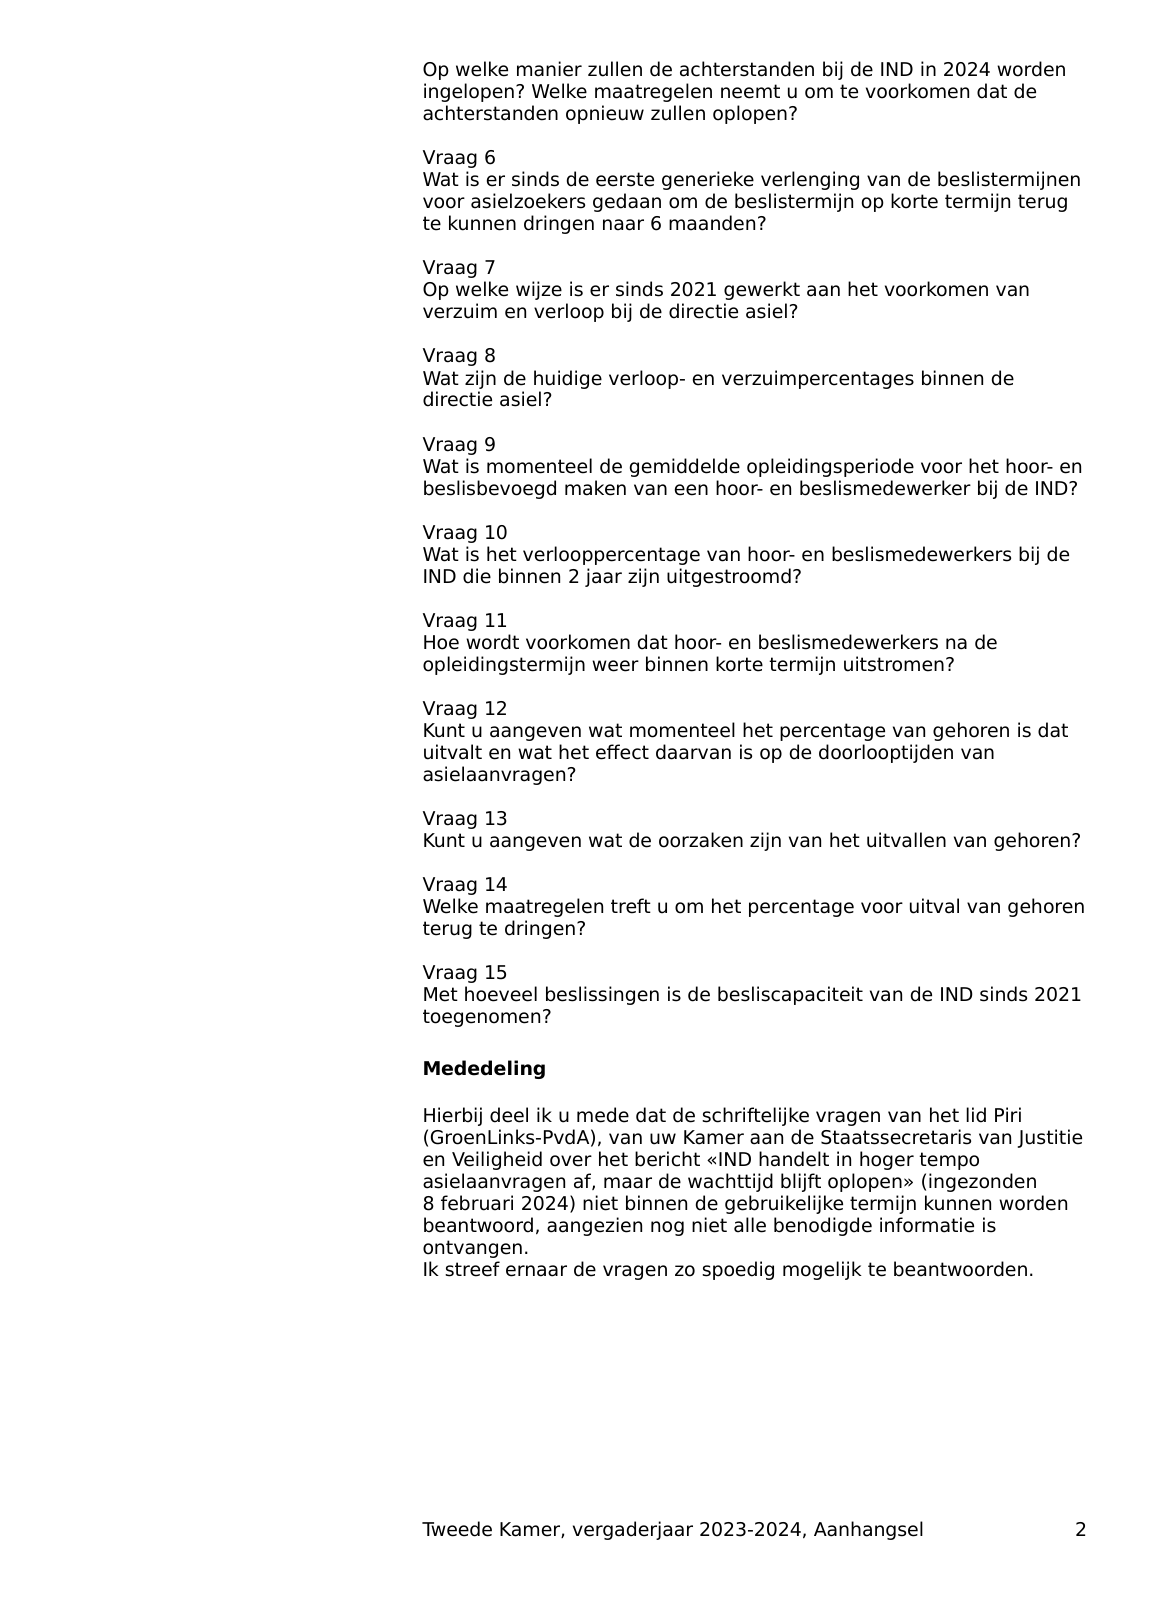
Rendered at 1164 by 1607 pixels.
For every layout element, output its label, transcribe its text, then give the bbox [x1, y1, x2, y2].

text Wat is er sinds de eerste generieke verlenging van de beslistermijnen voor asielzoekers gedaan om de beslistermijn op korte termijn terug te kunnen dringen naar 6 maanden? [422, 169, 1087, 235]
text Vraag 11 [422, 610, 1087, 632]
text Met hoeveel beslissingen is de besliscapaciteit van de IND sinds 2021 toegenomen? [422, 984, 1087, 1028]
text Vraag 12 [422, 698, 1087, 720]
text Op welke wijze is er sinds 2021 gewerkt aan het voorkomen van verzuim en verloop bij de directie asiel? [422, 279, 1087, 323]
text Vraag 14 [422, 874, 1087, 896]
text Wat zijn de huidige verloop- en verzuimpercentages binnen de directie asiel? [422, 367, 1087, 411]
text Hoe wordt voorkomen dat hoor- en beslismedewerkers na de opleidingstermijn weer binnen korte termijn uitstromen? [422, 632, 1087, 676]
text Vraag 10 [422, 522, 1087, 544]
text Kunt u aangeven wat momenteel het percentage van gehoren is dat uitvalt en wat het effect daarvan is op de doorlooptijden van asielaanvragen? [422, 720, 1087, 786]
text Welke maatregelen treft u om het percentage voor uitval van gehoren terug te dringen? [422, 896, 1087, 940]
text Vraag 8 [422, 345, 1087, 367]
text Wat is momenteel de gemiddelde opleidingsperiode voor het hoor- en beslisbevoegd maken van een hoor- en beslismedewerker bij de IND? [422, 456, 1087, 499]
text Ik streef ernaar de vragen zo spoedig mogelijk te beantwoorden. [422, 1259, 1087, 1281]
subtitle Mededeling [422, 1058, 1087, 1080]
text Vraag 9 [422, 433, 1087, 456]
text Vraag 15 [422, 962, 1087, 984]
text Op welke manier zullen de achterstanden bij de IND in 2024 worden ingelopen? Welke maatregelen neemt u om te voorkomen dat de achterstanden opnieuw zullen oplopen? [422, 59, 1087, 125]
text Kunt u aangeven wat de oorzaken zijn van het uitvallen van gehoren? [422, 830, 1087, 852]
text Wat is het verlooppercentage van hoor- en beslismedewerkers bij de IND die binnen 2 jaar zijn uitgestroomd? [422, 544, 1087, 588]
text Vraag 7 [422, 257, 1087, 279]
text Vraag 13 [422, 808, 1087, 830]
text Vraag 6 [422, 147, 1087, 169]
text Hierbij deel ik u mede dat de schriftelijke vragen van het lid Piri (GroenLinks-PvdA), van uw Kamer aan de Staatssecretaris van Justitie en Veiligheid over het bericht «IND handelt in hoger tempo asielaanvragen af, maar de wachttijd blijft oplopen» (ingezonden 8 februari 2024) niet binnen de gebruikelijke termijn kunnen worden beantwoord, aangezien nog niet alle benodigde informatie is ontvangen. [422, 1105, 1087, 1259]
